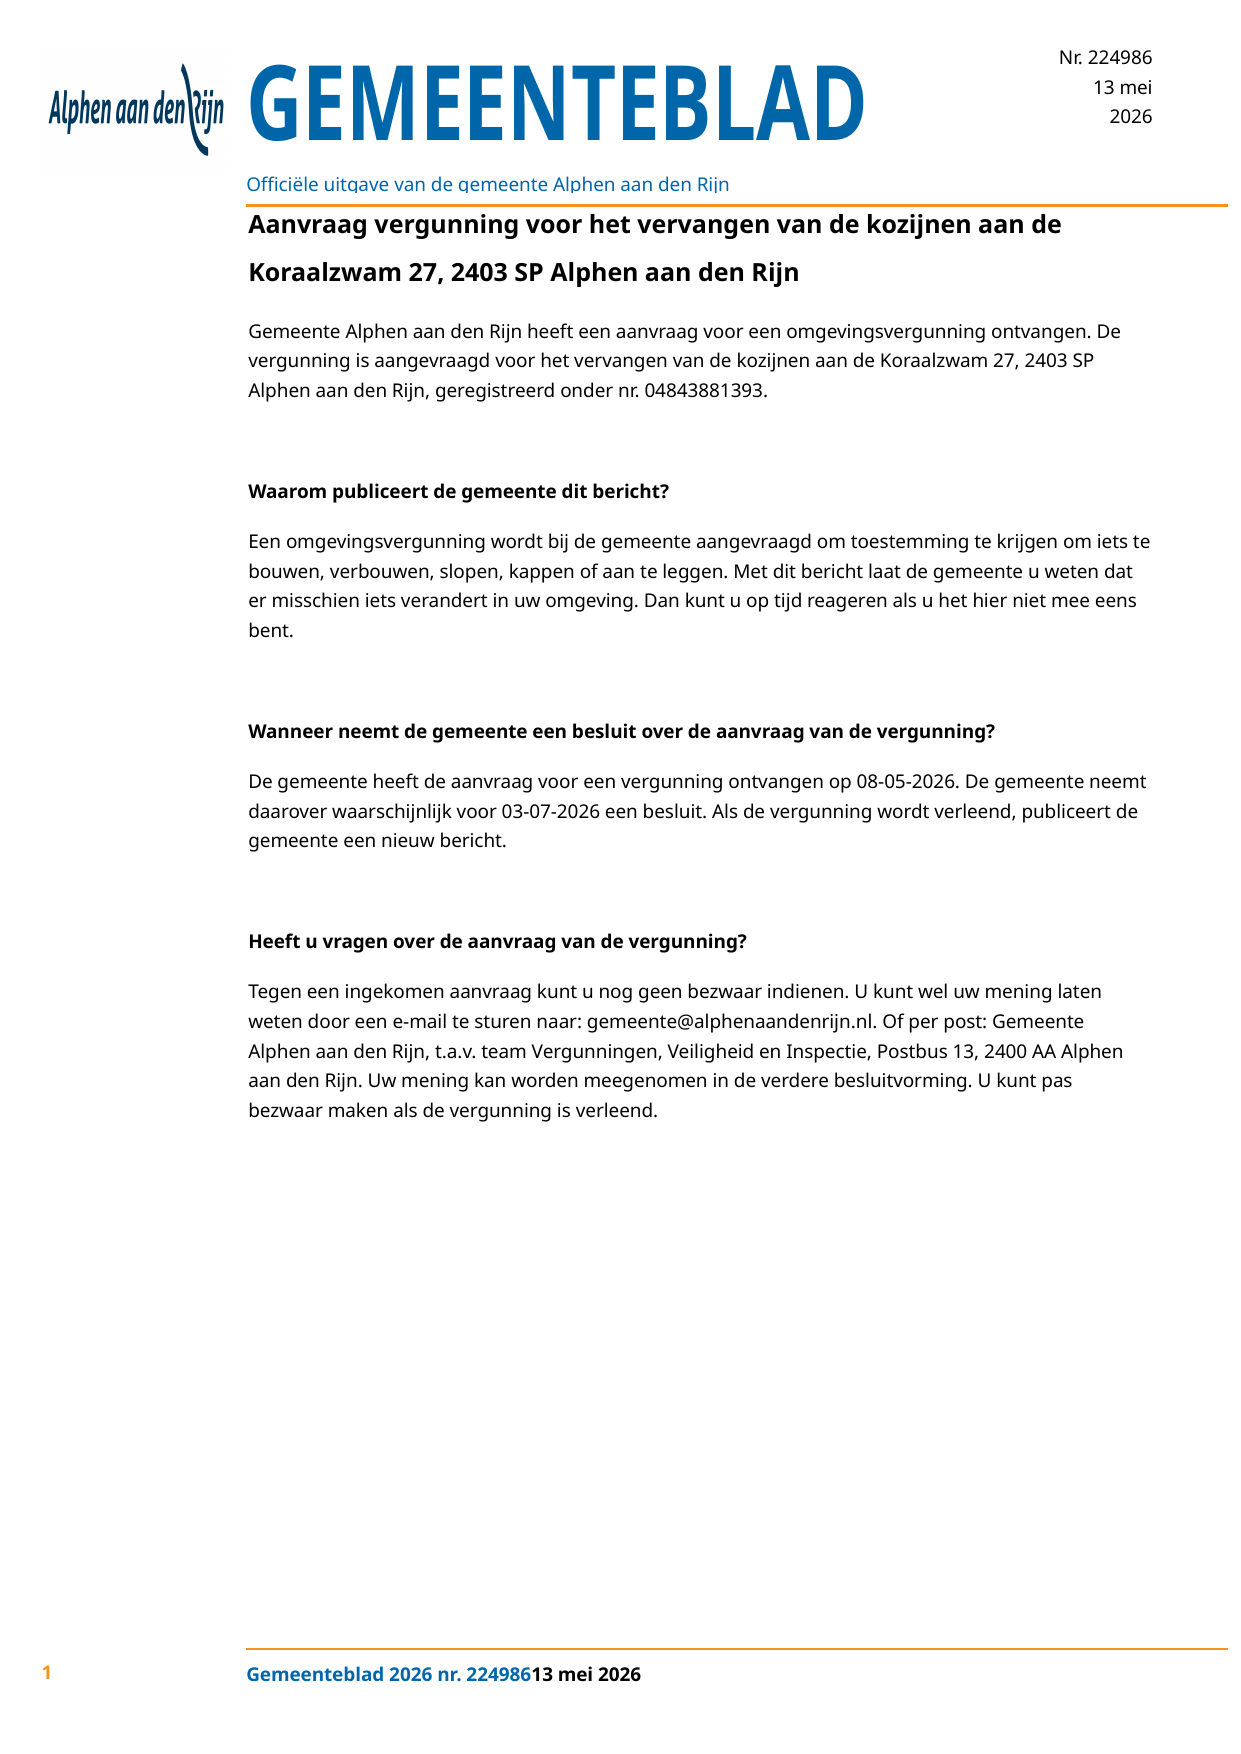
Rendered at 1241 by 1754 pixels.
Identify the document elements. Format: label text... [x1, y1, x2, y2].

text De gemeente heeft de aanvraag voor een vergunning ontvangen op 08-05-2026. De gemeente neemt daarover waarschijnlijk voor 03-07-2026 een besluit. Als de vergunning wordt verleend, publiceert de gemeente een nieuw bericht. [248, 768, 1152, 853]
text Heeft u vragen over de aanvraag van de vergunning? [248, 928, 1152, 954]
text Waarom publiceert de gemeente dit bericht? [248, 478, 1152, 504]
text Tegen een ingekomen aanvraag kunt u nog geen bezwaar indienen. U kunt wel uw mening laten weten door een e-mail te sturen naar: gemeente@alphenaandenrijn.nl. Of per post: Gemeente Alphen aan den Rijn, t.a.v. team Vergunningen, Veiligheid en Inspectie, Postbus 13, 2400 AA Alphen aan den Rijn. Uw mening kan worden meegenomen in de verdere besluitvorming. U kunt pas bezwaar maken als de vergunning is verleend. [248, 979, 1152, 1123]
text Aanvraag vergunning voor het vervangen van de kozijnen aan de Koraalzwam 27, 2403 SP Alphen aan den Rijn [248, 207, 1152, 288]
picture [41, 47, 231, 172]
text Wanneer neemt de gemeente een besluit over de aanvraag van de vergunning? [248, 718, 1152, 744]
text Een omgevingsvergunning wordt bij de gemeente aangevraagd om toestemming te krijgen om iets te bouwen, verbouwen, slopen, kappen of aan te leggen. Met dit bericht laat de gemeente u weten dat er misschien iets verandert in uw omgeving. Dan kunt u op tijd reageren als u het hier niet mee eens bent. [248, 528, 1152, 643]
text Gemeente Alphen aan den Rijn heeft een aanvraag voor een omgevingsvergunning ontvangen. De vergunning is aangevraagd voor het vervangen van de kozijnen aan de Koraalzwam 27, 2403 SP Alphen aan den Rijn, geregistreerd onder nr. 04843881393. [248, 318, 1152, 403]
